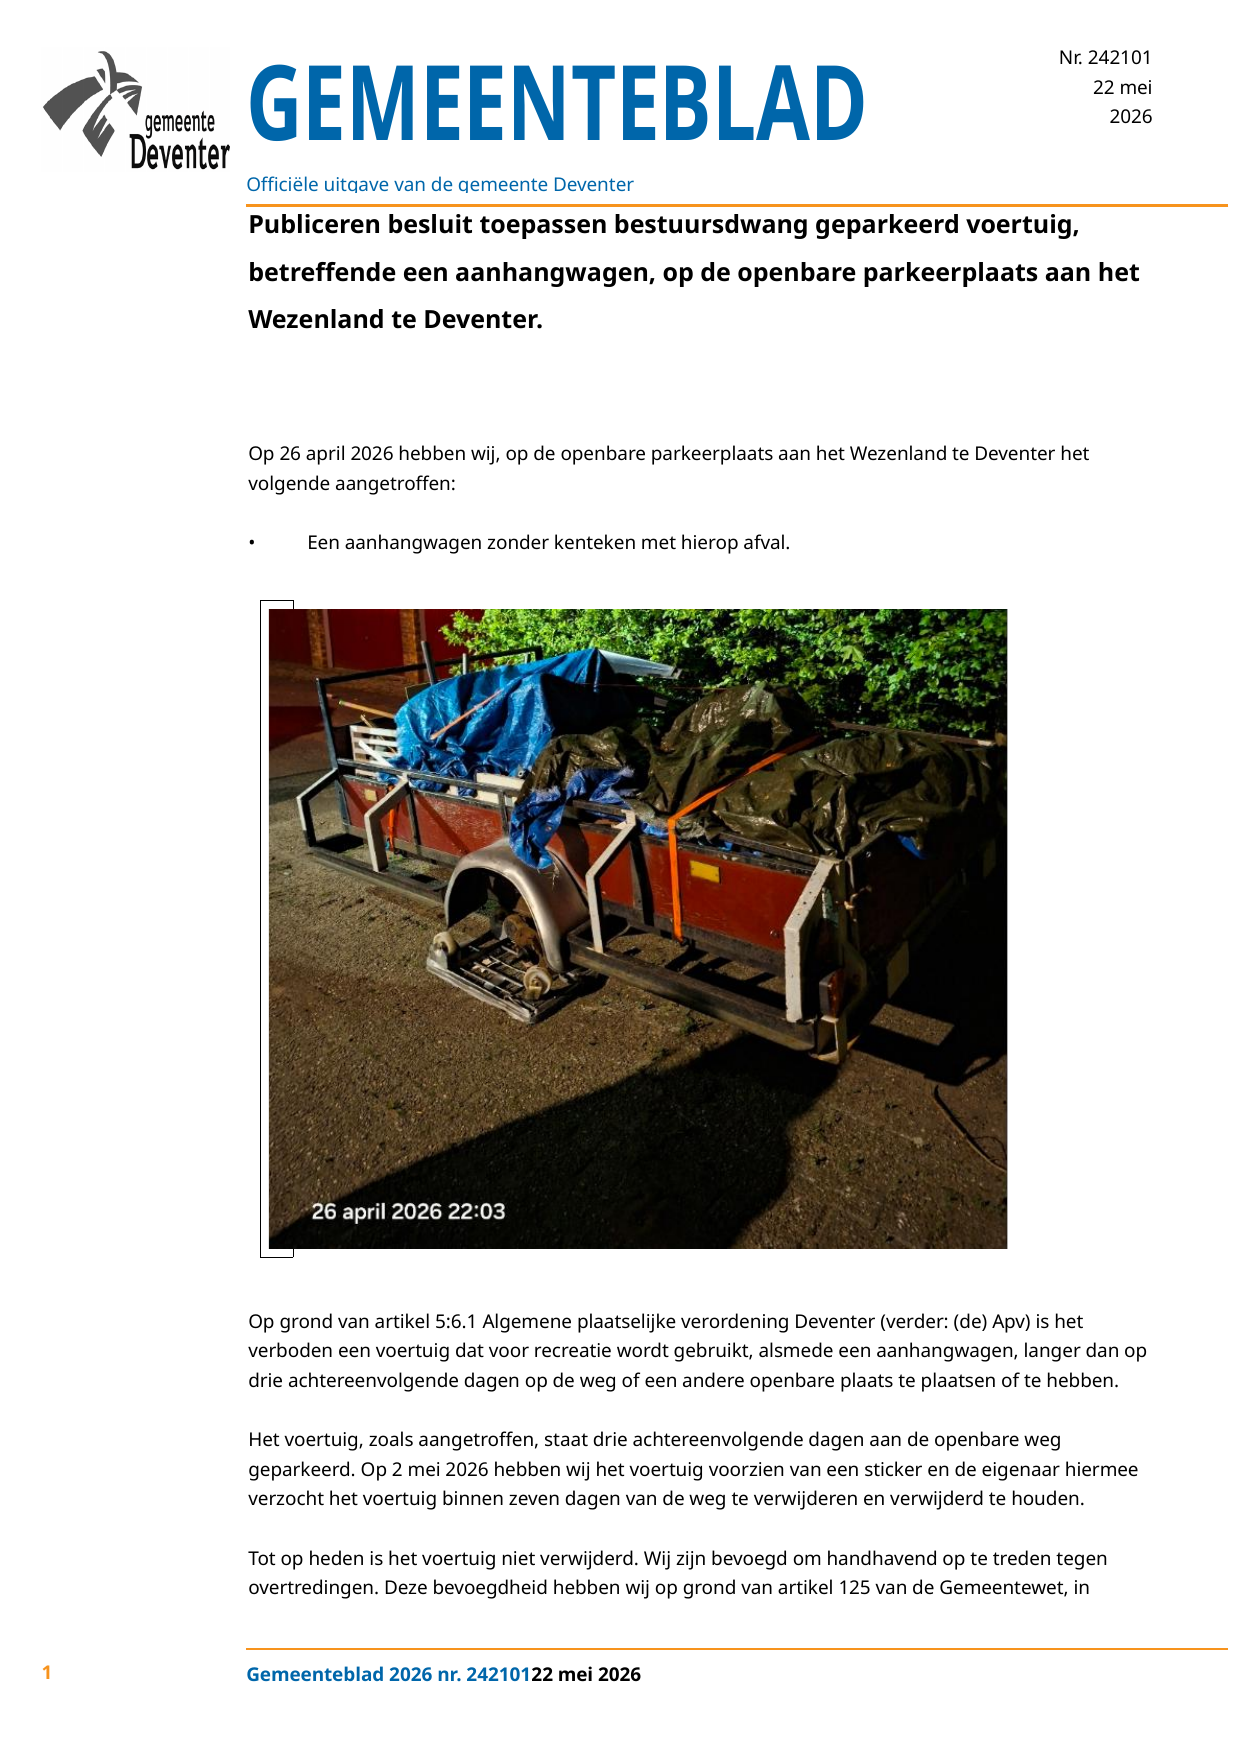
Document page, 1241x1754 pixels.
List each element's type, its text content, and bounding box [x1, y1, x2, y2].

text Tot op heden is het voertuig niet verwijderd. Wij zijn bevoegd om handhavend op te treden tegen overtredingen. Deze bevoegdheid hebben wij op grond van artikel 125 van de Gemeentewet, in [248, 1545, 1152, 1600]
text Op 26 april 2026 hebben wij, op de openbare parkeerplaats aan het Wezenland te Deventer het volgende aangetroffen: [248, 441, 1152, 496]
text Het voertuig, zoals aangetroffen, staat drie achtereenvolgende dagen aan de openbare weg geparkeerd. Op 2 mei 2026 hebben wij het voertuig voorzien van een sticker en de eigenaar hiermee verzocht het voertuig binnen zeven dagen van de weg te verwijderen en verwijderd te houden. [248, 1426, 1152, 1511]
text Publiceren besluit toepassen bestuursdwang geparkeerd voertuig, betreffende een aanhangwagen, op de openbare parkeerplaats aan het Wezenland te Deventer. [248, 207, 1152, 336]
picture [41, 47, 231, 172]
picture [268, 609, 1008, 1249]
text Op grond van artikel 5:6.1 Algemene plaatselijke verordening Deventer (verder: (de) Apv) is het verboden een voertuig dat voor recreatie wordt gebruikt, alsmede een aanhangwagen, langer dan op drie achtereenvolgende dagen op de weg of een andere openbare plaats te plaatsen of te hebben. [248, 1308, 1152, 1393]
list Een aanhangwagen zonder kenteken met hierop afval. [248, 529, 1152, 555]
